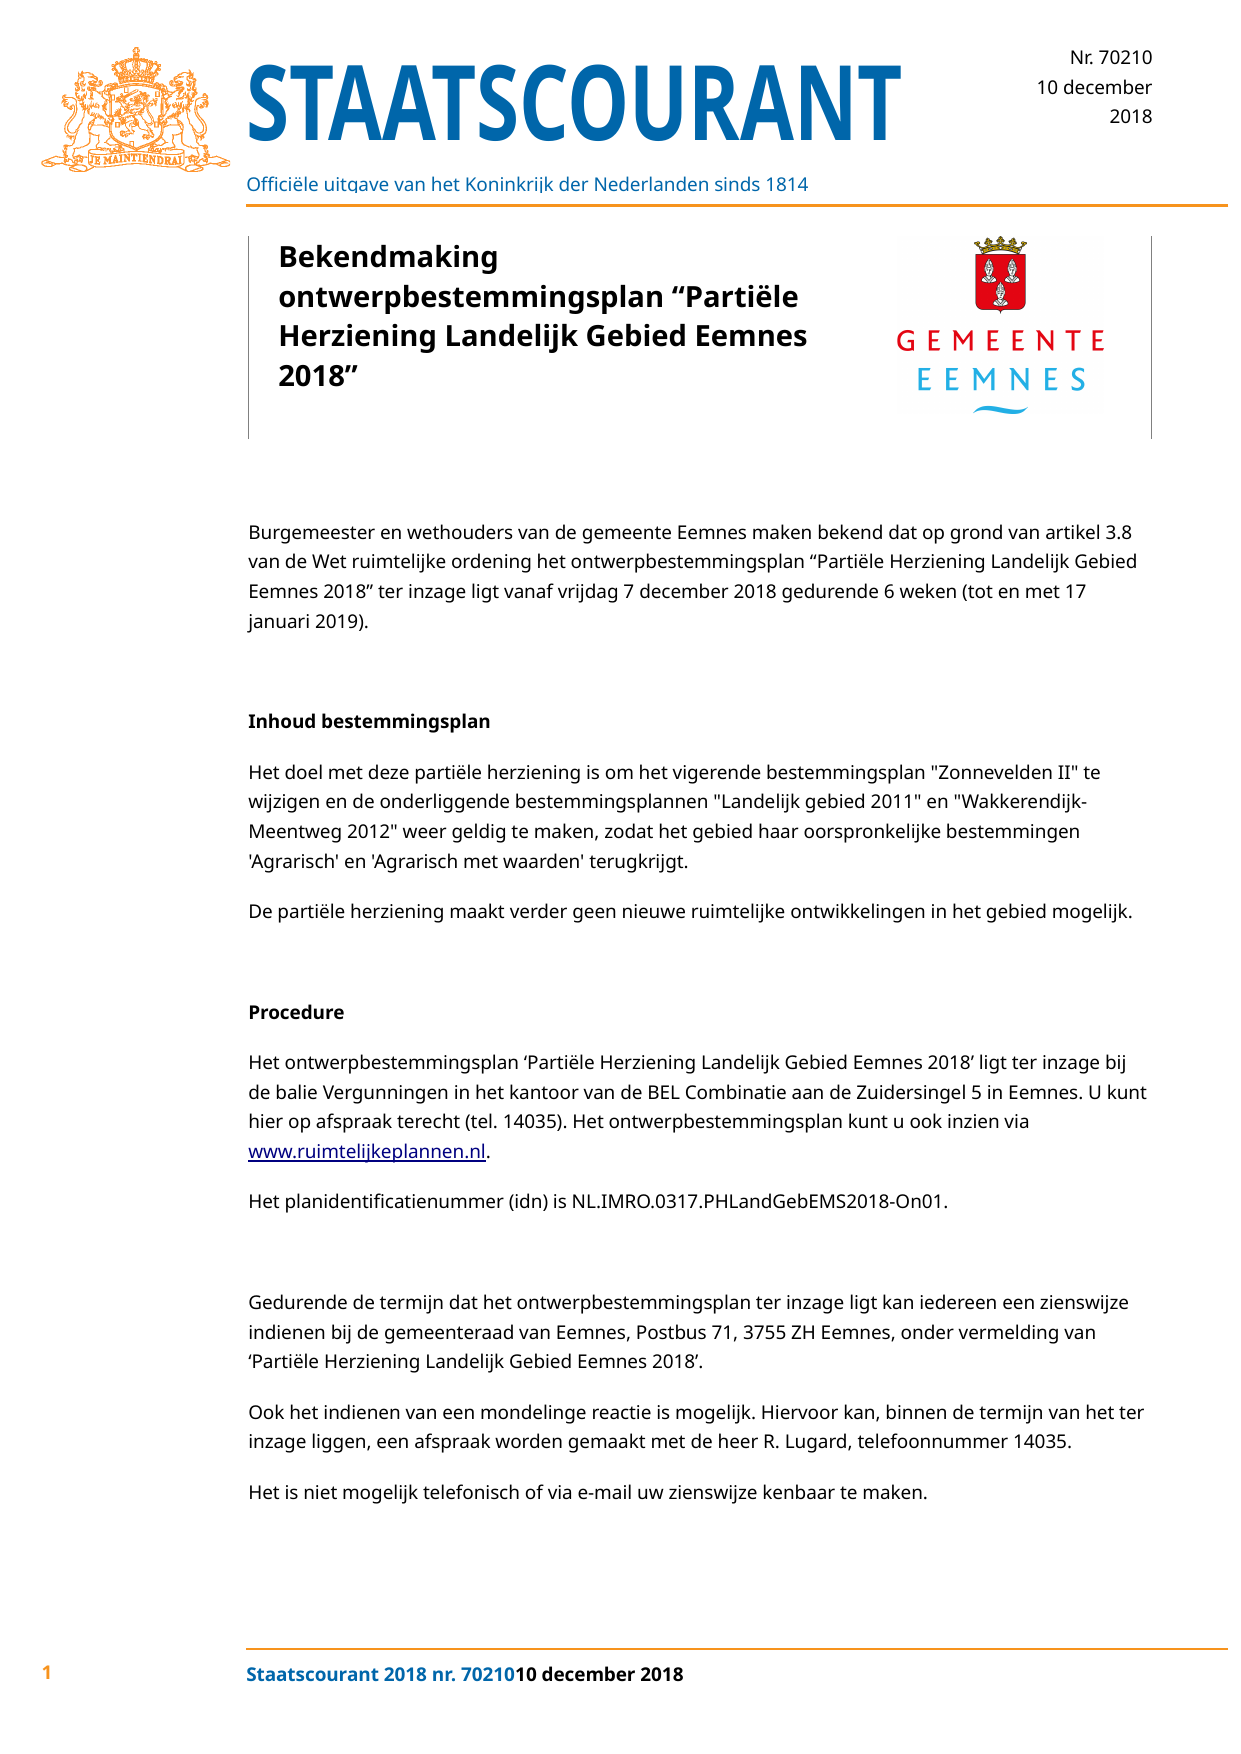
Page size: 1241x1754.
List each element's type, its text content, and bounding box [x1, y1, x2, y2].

text Ook het indienen van een mondelinge reactie is mogelijk. Hiervoor kan, binnen de termijn van het ter inzage liggen, een afspraak worden gemaakt met de heer R. Lugard, telefoonnummer 14035. [248, 1399, 1152, 1454]
text Het ontwerpbestemmingsplan ‘Partiële Herziening Landelijk Gebied Eemnes 2018’ ligt ter inzage bij de balie Vergunningen in het kantoor van de BEL Combinatie aan de Zuidersingel 5 in Eemnes. U kunt hier op afspraak terecht (tel. 14035). Het ontwerpbestemmingsplan kunt u ook inzien via www.ruimtelijkeplannen.nl. [248, 1049, 1152, 1164]
picture [41, 47, 231, 172]
text Het is niet mogelijk telefonisch of via e-mail uw zienswijze kenbaar te maken. [248, 1479, 1152, 1505]
table_header [850, 236, 897, 413]
text Inhoud bestemmingsplan [248, 709, 1152, 734]
text Procedure [248, 999, 1152, 1025]
text Het planidentificatienummer (idn) is NL.IMRO.0317.PHLandGebEMS2018-On01. [248, 1189, 1152, 1214]
text Het doel met deze partiële herziening is om het vigerende bestemmingsplan "Zonnevelden II" te wijzigen en de onderliggende bestemmingsplannen "Landelijk gebied 2011" en "Wakkerendijk-Meentweg 2012" weer geldig te maken, zodat het gebied haar oorspronkelijke bestemmingen 'Agrarisch' en 'Agrarisch met waarden' terugkrijgt. [248, 759, 1152, 873]
picture [897, 236, 1104, 414]
table_header Bekendmaking ontwerpbestemmingsplan “Partiële Herziening Landelijk Gebied Eemnes 2018” [249, 236, 850, 439]
table_header [1104, 236, 1151, 413]
text Gedurende de termijn dat het ontwerpbestemmingsplan ter inzage ligt kan iedereen een zienswijze indienen bij de gemeenteraad van Eemnes, Postbus 71, 3755 ZH Eemnes, onder vermelding van ‘Partiële Herziening Landelijk Gebied Eemnes 2018’. [248, 1289, 1152, 1374]
text Burgemeester en wethouders van de gemeente Eemnes maken bekend dat op grond van artikel 3.8 van de Wet ruimtelijke ordening het ontwerpbestemmingsplan “Partiële Herziening Landelijk Gebied Eemnes 2018” ter inzage ligt vanaf vrijdag 7 december 2018 gedurende 6 weken (tot en met 17 januari 2019). [248, 519, 1152, 633]
text De partiële herziening maakt verder geen nieuwe ruimtelijke ontwikkelingen in het gebied mogelijk. [248, 898, 1152, 924]
table_header [850, 414, 1151, 439]
